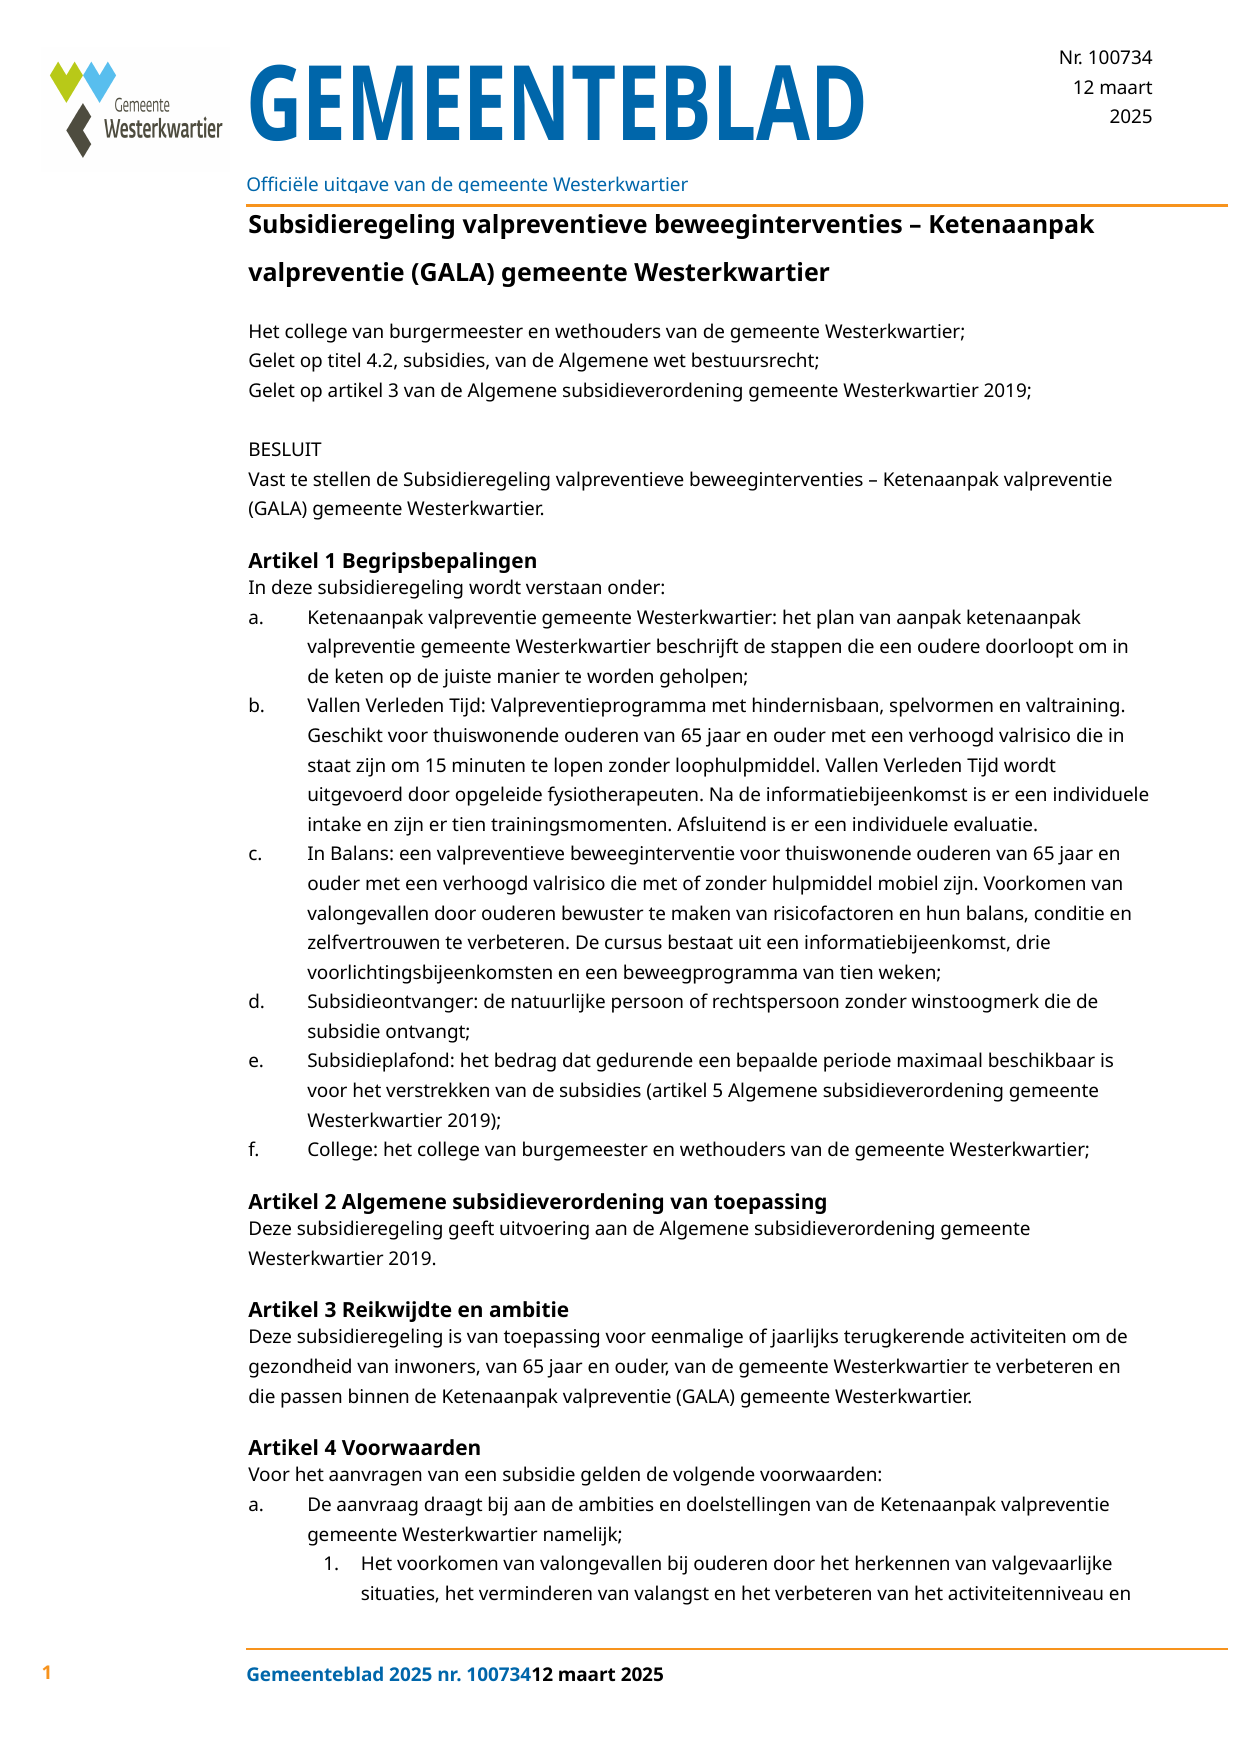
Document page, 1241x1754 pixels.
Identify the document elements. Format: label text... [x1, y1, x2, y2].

list Het voorkomen van valongevallen bij ouderen door het herkennen van valgevaarlijke situaties, het verminderen van valangst en het verbeteren van het activiteitenniveau en [323, 1550, 1152, 1606]
text Vast te stellen de Subsidieregeling valpreventieve beweeginterventies – Ketenaanpak valpreventie (GALA) gemeente Westerkwartier. [248, 466, 1152, 521]
picture [41, 47, 231, 172]
list College: het college van burgemeester en wethouders van de gemeente Westerkwartier; [248, 1136, 1152, 1162]
text Artikel 4 Voorwaarden [248, 1433, 1152, 1462]
text Voor het aanvragen van een subsidie gelden de volgende voorwaarden: [248, 1462, 1152, 1487]
list In Balans: een valpreventieve beweeginterventie voor thuiswonende ouderen van 65 jaar en ouder met een verhoogd valrisico die met of zonder hulpmiddel mobiel zijn. Voorkomen van valongevallen door ouderen bewuster te maken van risicofactoren en hun balans, conditie en zelfvertrouwen te verbeteren. De cursus bestaat uit een informatiebijeenkomst, drie voorlichtingsbijeenkomsten en een beweegprogramma van tien weken; [248, 841, 1152, 984]
text BESLUIT [248, 436, 1152, 462]
text Artikel 2 Algemene subsidieverordening van toepassing [248, 1187, 1152, 1215]
text Deze subsidieregeling is van toepassing voor eenmalige of jaarlijks terugkerende activiteiten om de gezondheid van inwoners, van 65 jaar en ouder, van de gemeente Westerkwartier te verbeteren en die passen binnen de Ketenaanpak valpreventie (GALA) gemeente Westerkwartier. [248, 1324, 1152, 1408]
text Het college van burgermeester en wethouders van de gemeente Westerkwartier; [248, 318, 1152, 344]
text Subsidieregeling valpreventieve beweeginterventies – Ketenaanpak valpreventie (GALA) gemeente Westerkwartier [248, 207, 1152, 288]
list Subsidieplafond: het bedrag dat gedurende een bepaalde periode maximaal beschikbaar is voor het verstrekken van de subsidies (artikel 5 Algemene subsidieverordening gemeente Westerkwartier 2019); [248, 1048, 1152, 1132]
list Ketenaanpak valpreventie gemeente Westerkwartier: het plan van aanpak ketenaanpak valpreventie gemeente Westerkwartier beschrijft de stappen die een oudere doorloopt om in de keten op de juiste manier te worden geholpen; [248, 604, 1152, 689]
list Subsidieontvanger: de natuurlijke persoon of rechtspersoon zonder winstoogmerk die de subsidie ontvangt; [248, 988, 1152, 1044]
text Artikel 1 Begripsbepalingen [248, 546, 1152, 574]
text Gelet op titel 4.2, subsidies, van de Algemene wet bestuursrecht; [248, 347, 1152, 373]
list Vallen Verleden Tijd: Valpreventieprogramma met hindernisbaan, spelvormen en valtraining. Geschikt voor thuiswonende ouderen van 65 jaar en ouder met een verhoogd valrisico die in staat zijn om 15 minuten te lopen zonder loophulpmiddel. Vallen Verleden Tijd wordt uitgevoerd door opgeleide fysiotherapeuten. Na de informatiebijeenkomst is er een individuele intake en zijn er tien trainingsmomenten. Afsluitend is er een individuele evaluatie. [248, 693, 1152, 837]
text Artikel 3 Reikwijdte en ambitie [248, 1295, 1152, 1324]
list De aanvraag draagt bij aan de ambities en doelstellingen van de Ketenaanpak valpreventie gemeente Westerkwartier namelijk; [248, 1491, 1152, 1547]
text In deze subsidieregeling wordt verstaan onder: [248, 574, 1152, 600]
text Deze subsidieregeling geeft uitvoering aan de Algemene subsidieverordening gemeente Westerkwartier 2019. [248, 1215, 1152, 1271]
text Gelet op artikel 3 van de Algemene subsidieverordening gemeente Westerkwartier 2019; [248, 377, 1152, 403]
